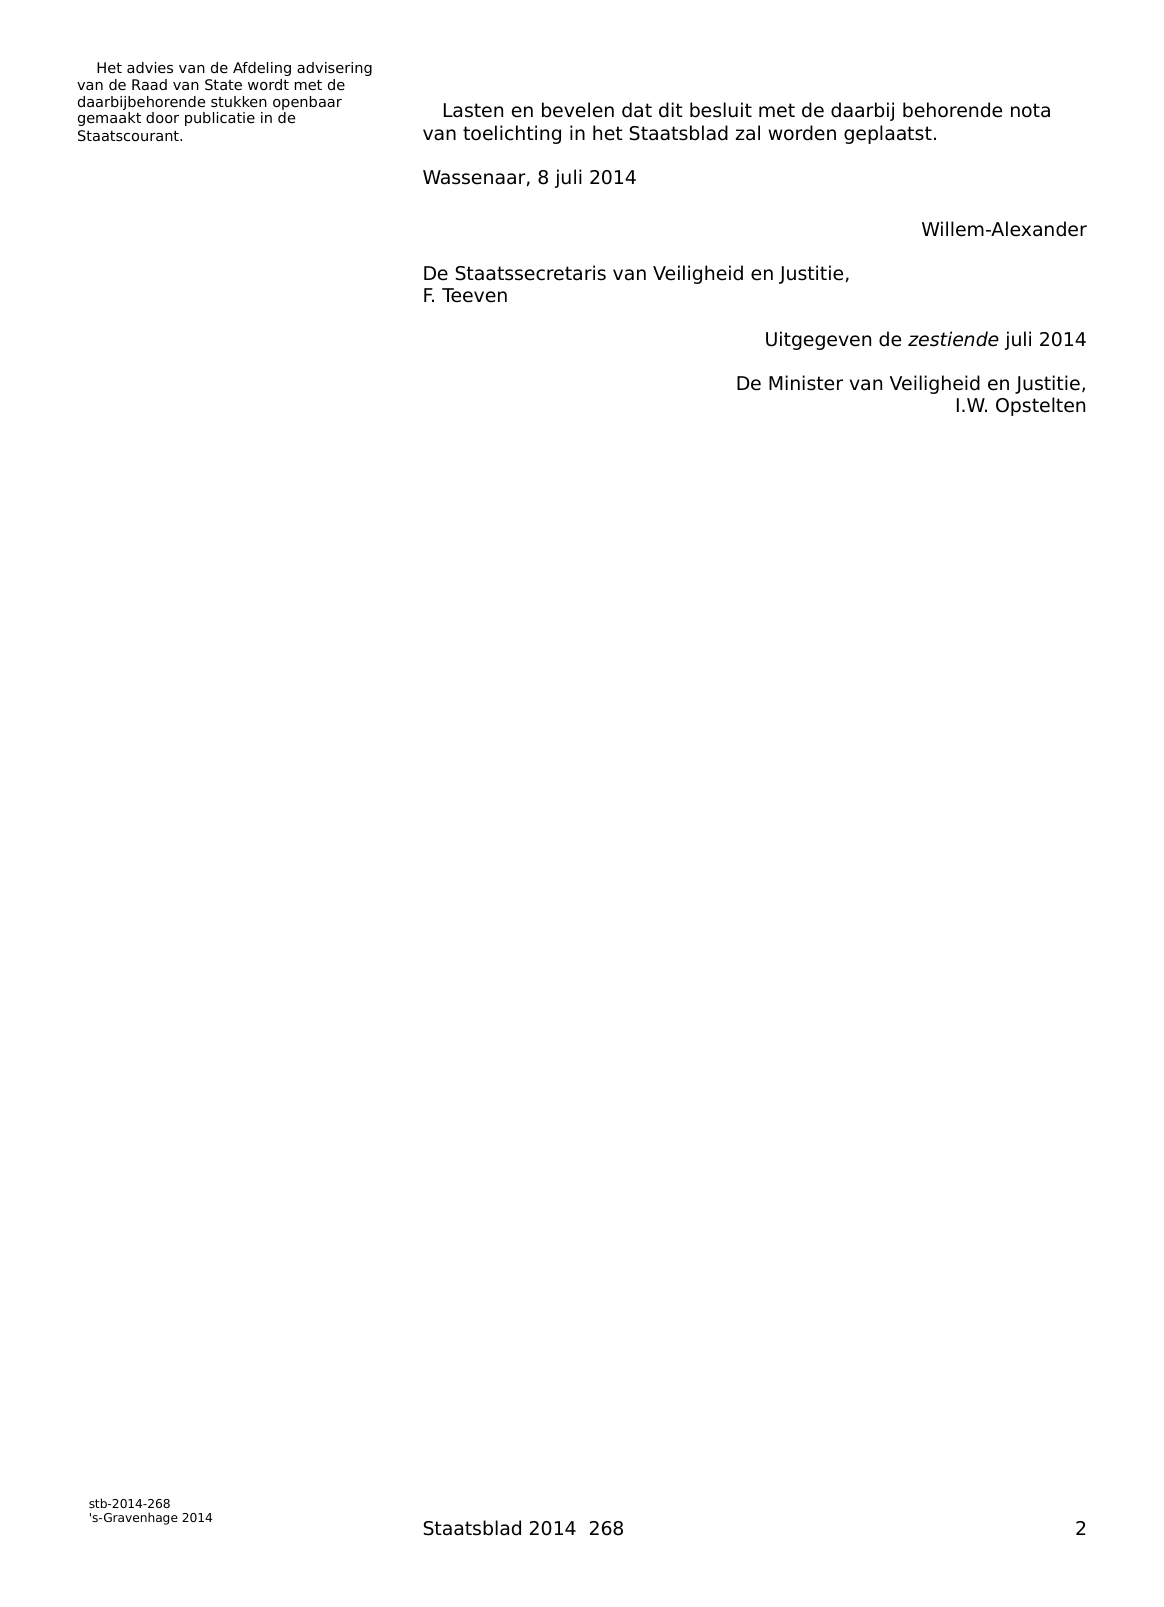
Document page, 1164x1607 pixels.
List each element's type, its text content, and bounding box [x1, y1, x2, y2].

text Uitgegeven de zestiende juli 2014 [422, 329, 1087, 351]
text Willem-Alexander [422, 218, 1087, 241]
text Wassenaar, 8 juli 2014 [422, 167, 1087, 188]
text Het advies van de Afdeling advisering van de Raad van State wordt met de daarbijbehorende stukken openbaar gemaakt door publicatie in de Staatscourant. [77, 59, 396, 144]
text 's-Gravenhage 2014 [88, 1511, 323, 1525]
text De Minister van Veiligheid en Justitie, I.W. Opstelten [422, 373, 1087, 417]
text Lasten en bevelen dat dit besluit met de daarbij behorende nota van toelichting in het Staatsblad zal worden geplaatst. [422, 100, 1087, 144]
text De Staatssecretaris van Veiligheid en Justitie, F. Teeven [422, 263, 1087, 307]
text stb-2014-268 [88, 1497, 323, 1511]
